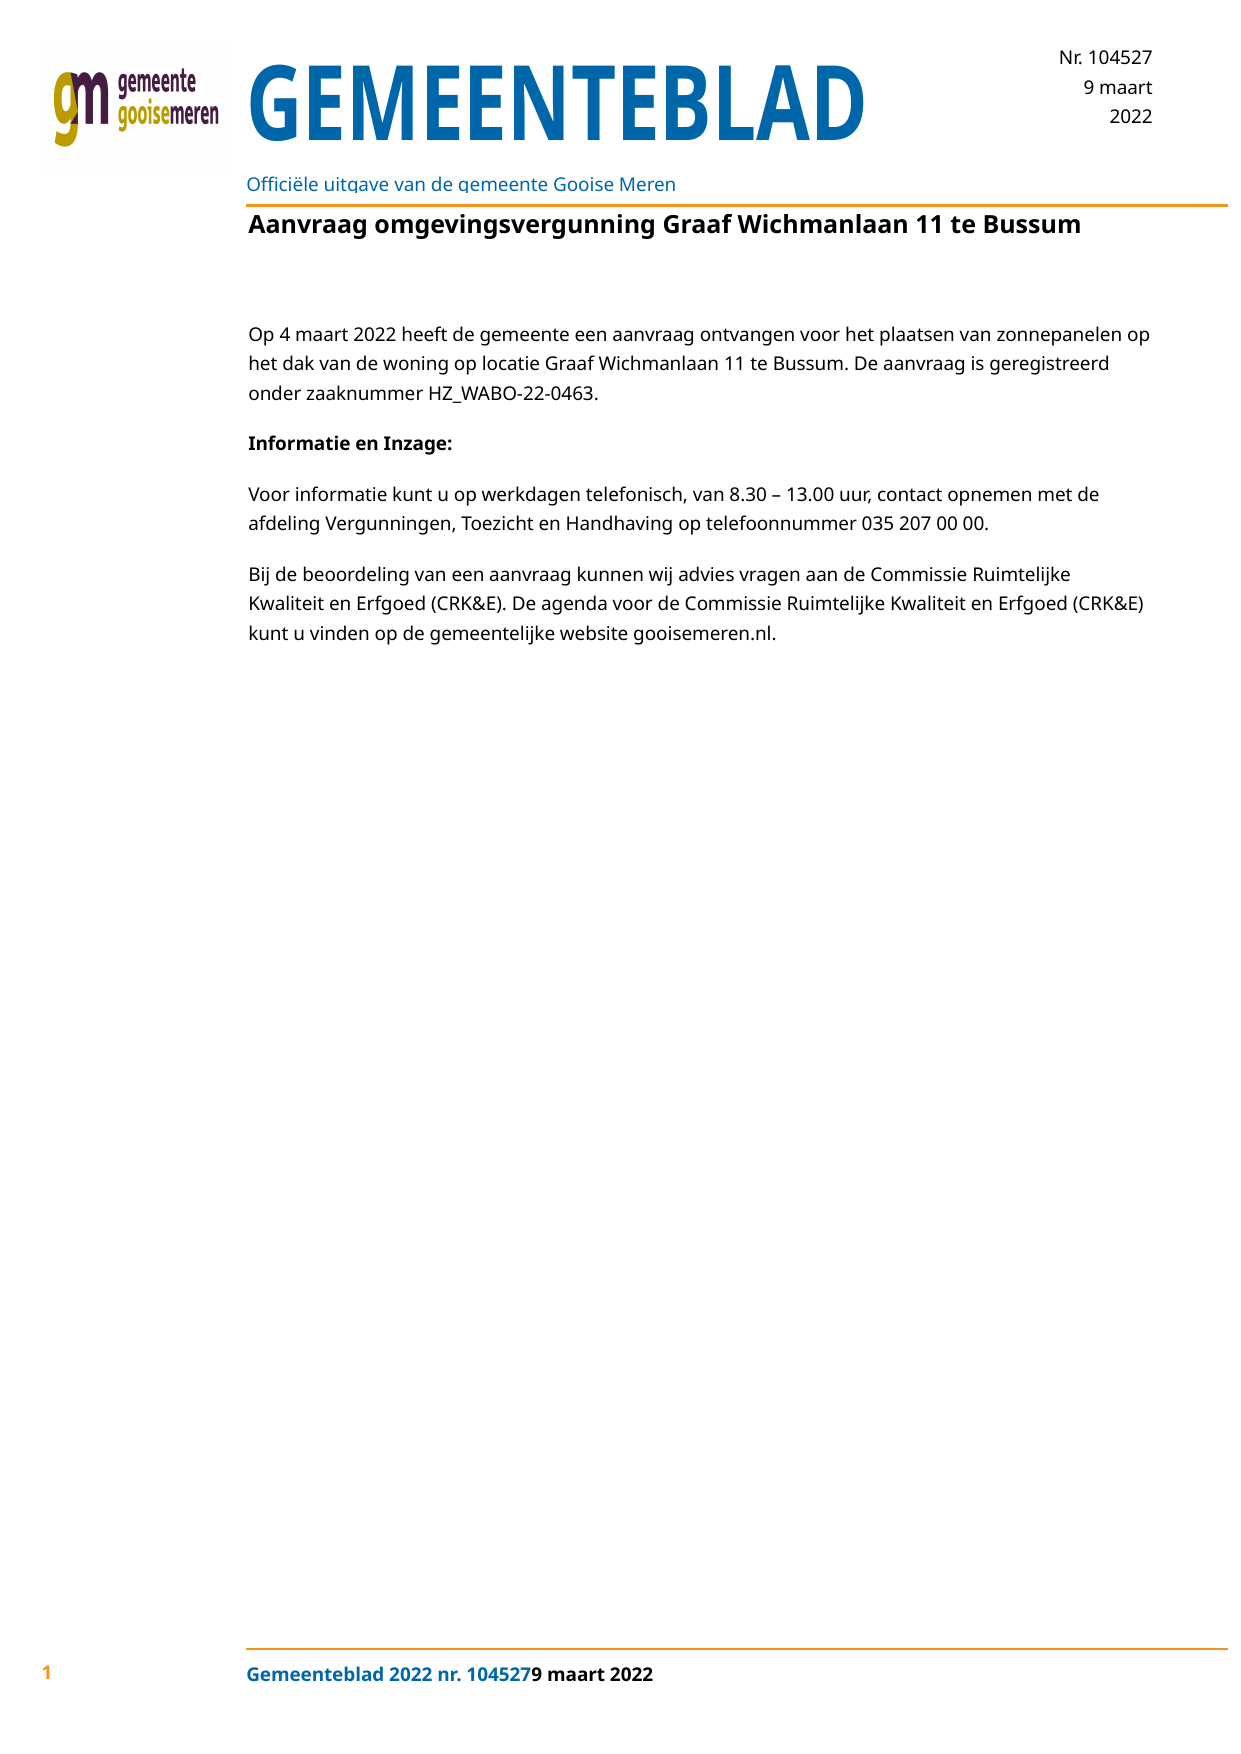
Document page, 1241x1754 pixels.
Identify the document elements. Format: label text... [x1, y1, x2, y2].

text Op 4 maart 2022 heeft de gemeente een aanvraag ontvangen voor het plaatsen van zonnepanelen op het dak van de woning op locatie Graaf Wichmanlaan 11 te Bussum. De aanvraag is geregistreerd onder zaaknummer HZ_WABO-22-0463. [248, 321, 1152, 406]
text Aanvraag omgevingsvergunning Graaf Wichmanlaan 11 te Bussum [248, 207, 1152, 241]
text Informatie en Inzage: [248, 430, 1152, 456]
text Voor informatie kunt u op werkdagen telefonisch, van 8.30 – 13.00 uur, contact opnemen met de afdeling Vergunningen, Toezicht en Handhaving op telefoonnummer 035 207 00 00. [248, 481, 1152, 536]
text Bij de beoordeling van een aanvraag kunnen wij advies vragen aan de Commissie Ruimtelijke Kwaliteit en Erfgoed (CRK&E). De agenda voor de Commissie Ruimtelijke Kwaliteit en Erfgoed (CRK&E) kunt u vinden op de gemeentelijke website gooisemeren.nl. [248, 561, 1152, 646]
picture [41, 47, 231, 172]
